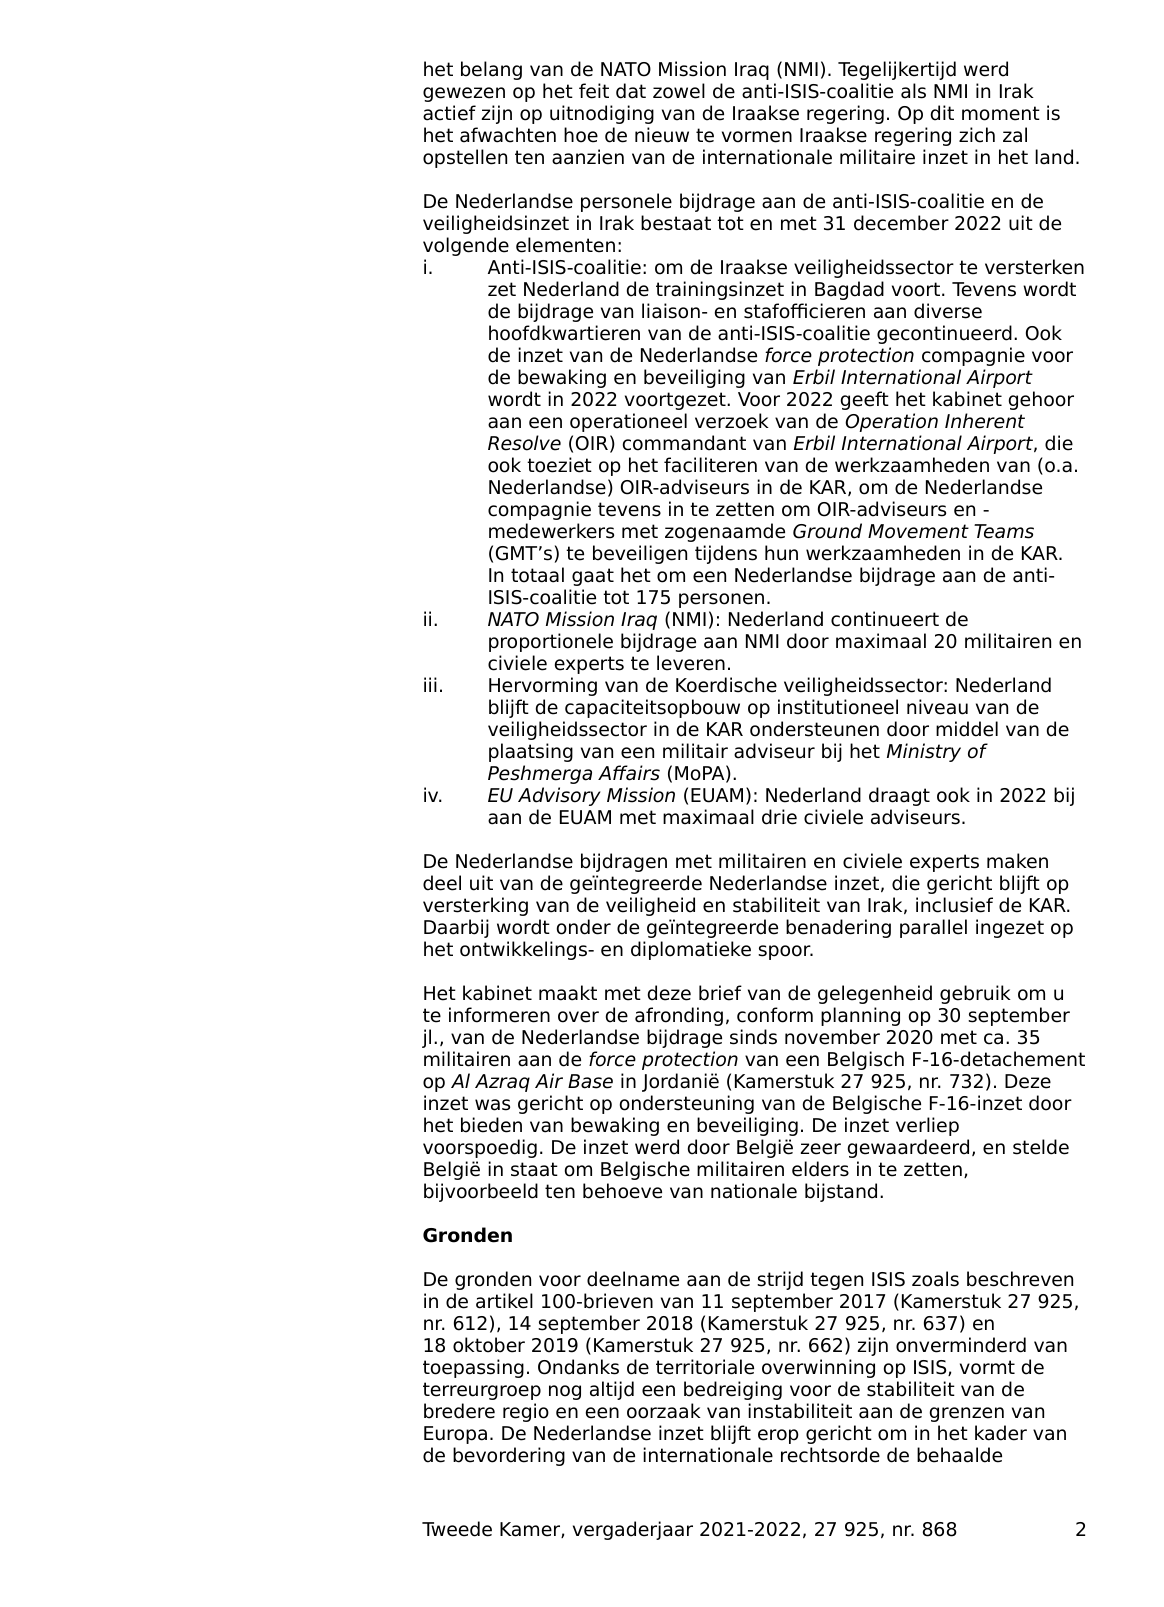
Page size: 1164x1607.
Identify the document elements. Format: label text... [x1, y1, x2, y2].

text Het kabinet maakt met deze brief van de gelegenheid gebruik om u te informeren over de afronding, conform planning op 30 september jl., van de Nederlandse bijdrage sinds november 2020 met ca. 35 militairen aan de force protection van een Belgisch F-16-detachement op Al Azraq Air Base in Jordanië (Kamerstuk 27 925, nr. 732). Deze inzet was gericht op ondersteuning van de Belgische F-16-inzet door het bieden van bewaking en beveiliging. De inzet verliep voorspoedig. De inzet werd door België zeer gewaardeerd, en stelde België in staat om Belgische militairen elders in te zetten, bijvoorbeeld ten behoeve van nationale bijstand. [422, 983, 1087, 1203]
text iv. EU Advisory Mission (EUAM): Nederland draagt ook in 2022 bij aan de EUAM met maximaal drie civiele adviseurs. [422, 784, 1087, 828]
text iii. Hervorming van de Koerdische veiligheidssector: Nederland blijft de capaciteitsopbouw op institutioneel niveau van de veiligheidssector in de KAR ondersteunen door middel van de plaatsing van een militair adviseur bij het Ministry of Peshmerga Affairs (MoPA). [422, 675, 1087, 784]
text ii. NATO Mission Iraq (NMI): Nederland continueert de proportionele bijdrage aan NMI door maximaal 20 militairen en civiele experts te leveren. [422, 609, 1087, 675]
text het belang van de NATO Mission Iraq (NMI). Tegelijkertijd werd gewezen op het feit dat zowel de anti-ISIS-coalitie als NMI in Irak actief zijn op uitnodiging van de Iraakse regering. Op dit moment is het afwachten hoe de nieuw te vormen Iraakse regering zich zal opstellen ten aanzien van de internationale militaire inzet in het land. [422, 59, 1087, 169]
text De Nederlandse bijdragen met militairen en civiele experts maken deel uit van de geïntegreerde Nederlandse inzet, die gericht blijft op versterking van de veiligheid en stabiliteit van Irak, inclusief de KAR. Daarbij wordt onder de geïntegreerde benadering parallel ingezet op het ontwikkelings- en diplomatieke spoor. [422, 851, 1087, 961]
text i. Anti-ISIS-coalitie: om de Iraakse veiligheidssector te versterken zet Nederland de trainingsinzet in Bagdad voort. Tevens wordt de bijdrage van liaison- en stafofficieren aan diverse hoofdkwartieren van de anti-ISIS-coalitie gecontinueerd. Ook de inzet van de Nederlandse force protection compagnie voor de bewaking en beveiliging van Erbil International Airport wordt in 2022 voortgezet. Voor 2022 geeft het kabinet gehoor aan een operationeel verzoek van de Operation Inherent Resolve (OIR) commandant van Erbil International Airport, die ook toeziet op het faciliteren van de werkzaamheden van (o.a. Nederlandse) OIR-adviseurs in de KAR, om de Nederlandse compagnie tevens in te zetten om OIR-adviseurs en -medewerkers met zogenaamde Ground Movement Teams (GMT’s) te beveiligen tijdens hun werkzaamheden in de KAR. In totaal gaat het om een Nederlandse bijdrage aan de anti-ISIS-coalitie tot 175 personen. [422, 257, 1087, 609]
text De gronden voor deelname aan de strijd tegen ISIS zoals beschreven in de artikel 100-brieven van 11 september 2017 (Kamerstuk 27 925, nr. 612), 14 september 2018 (Kamerstuk 27 925, nr. 637) en 18 oktober 2019 (Kamerstuk 27 925, nr. 662) zijn onverminderd van toepassing. Ondanks de territoriale overwinning op ISIS, vormt de terreurgroep nog altijd een bedreiging voor de stabiliteit van de bredere regio en een oorzaak van instabiliteit aan de grenzen van Europa. De Nederlandse inzet blijft erop gericht om in het kader van de bevordering van de internationale rechtsorde de behaalde [422, 1269, 1087, 1467]
subtitle Gronden [422, 1225, 1087, 1247]
text De Nederlandse personele bijdrage aan de anti-ISIS-coalitie en de veiligheidsinzet in Irak bestaat tot en met 31 december 2022 uit de volgende elementen: [422, 191, 1087, 257]
